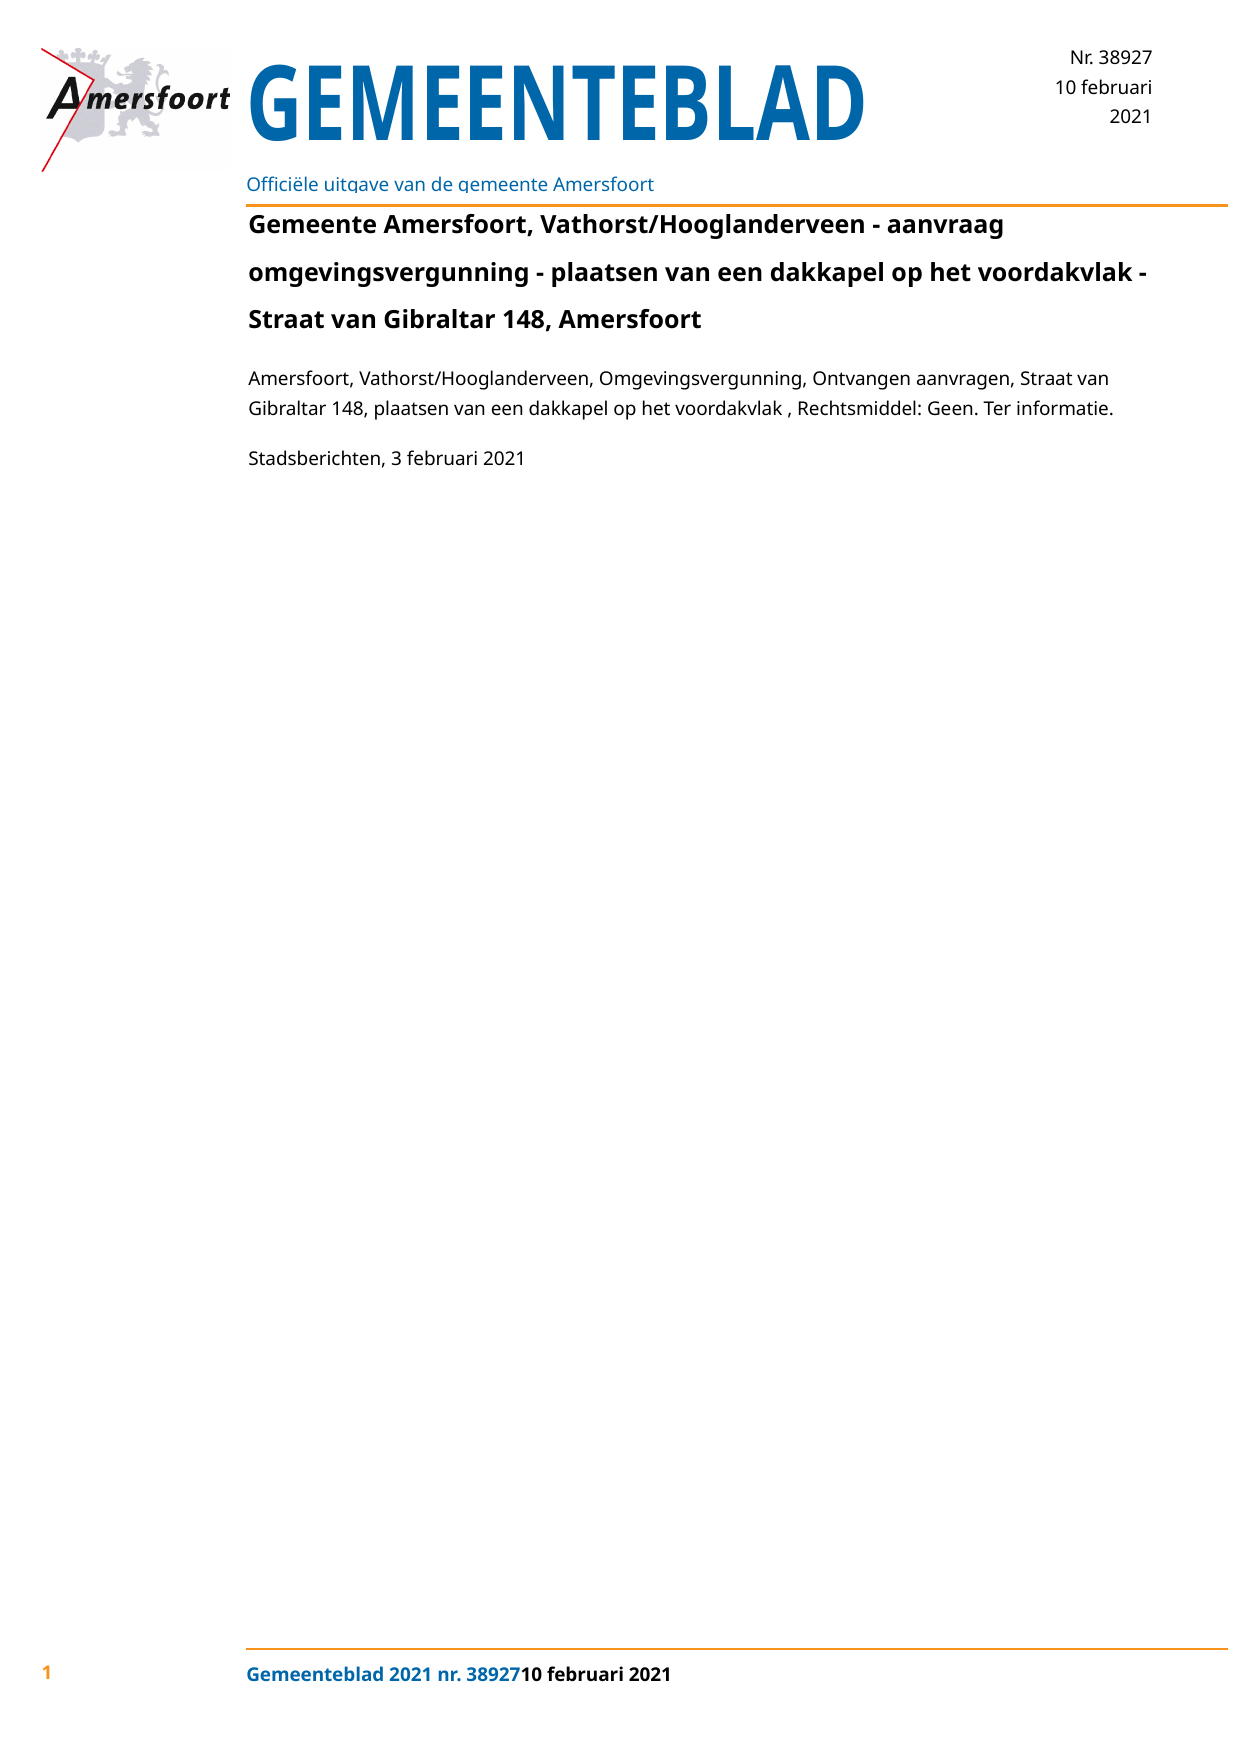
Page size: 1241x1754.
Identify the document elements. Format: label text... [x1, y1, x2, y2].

text Stadsberichten, 3 februari 2021 [248, 446, 1152, 471]
text Gemeente Amersfoort, Vathorst/Hooglanderveen - aanvraag omgevingsvergunning - plaatsen van een dakkapel op het voordakvlak - Straat van Gibraltar 148, Amersfoort [248, 207, 1152, 336]
text Amersfoort, Vathorst/Hooglanderveen, Omgevingsvergunning, Ontvangen aanvragen, Straat van Gibraltar 148, plaatsen van een dakkapel op het voordakvlak , Rechtsmiddel: Geen. Ter informatie. [248, 366, 1152, 421]
picture [41, 47, 231, 172]
